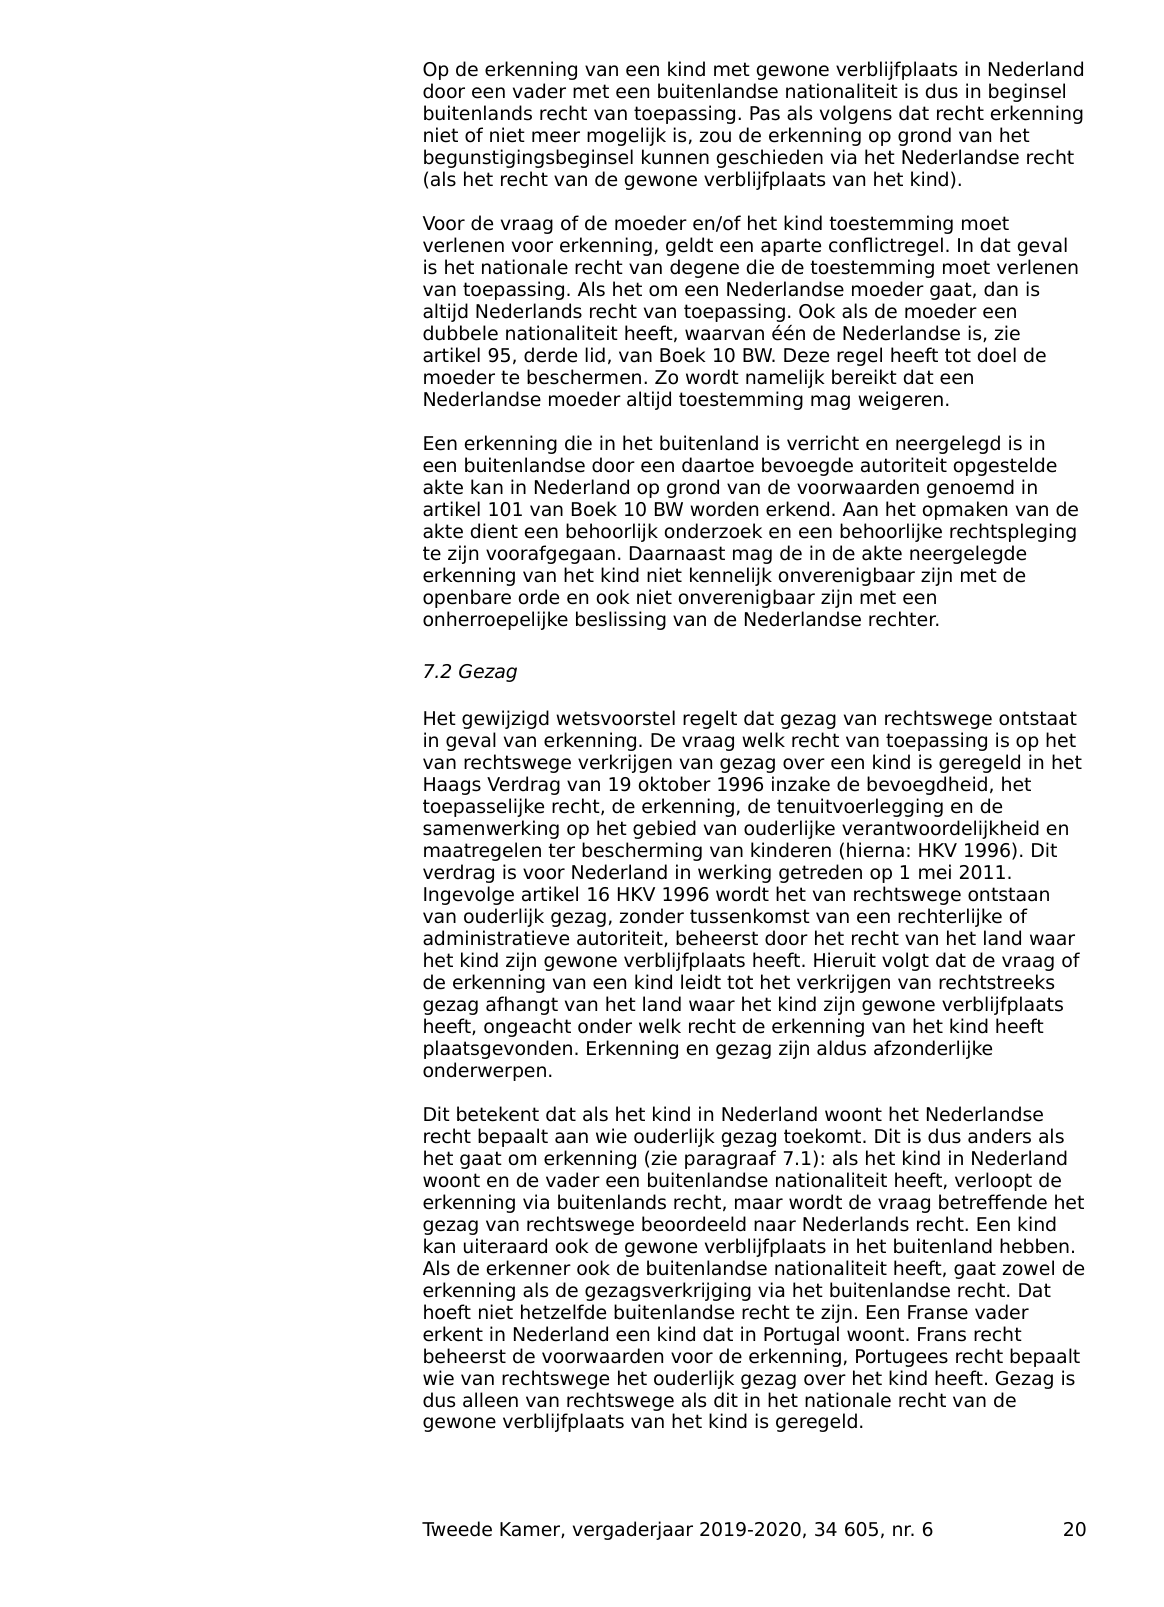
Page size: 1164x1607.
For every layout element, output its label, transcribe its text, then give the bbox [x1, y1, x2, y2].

subtitle 7.2 Gezag [422, 661, 1087, 683]
text Dit betekent dat als het kind in Nederland woont het Nederlandse recht bepaalt aan wie ouderlijk gezag toekomt. Dit is dus anders als het gaat om erkenning (zie paragraaf 7.1): als het kind in Nederland woont en de vader een buitenlandse nationaliteit heeft, verloopt de erkenning via buitenlands recht, maar wordt de vraag betreffende het gezag van rechtswege beoordeeld naar Nederlands recht. Een kind kan uiteraard ook de gewone verblijfplaats in het buitenland hebben. Als de erkenner ook de buitenlandse nationaliteit heeft, gaat zowel de erkenning als de gezagsverkrijging via het buitenlandse recht. Dat hoeft niet hetzelfde buitenlandse recht te zijn. Een Franse vader erkent in Nederland een kind dat in Portugal woont. Frans recht beheerst de voorwaarden voor de erkenning, Portugees recht bepaalt wie van rechtswege het ouderlijk gezag over het kind heeft. Gezag is dus alleen van rechtswege als dit in het nationale recht van de gewone verblijfplaats van het kind is geregeld. [422, 1104, 1087, 1433]
text Op de erkenning van een kind met gewone verblijfplaats in Nederland door een vader met een buitenlandse nationaliteit is dus in beginsel buitenlands recht van toepassing. Pas als volgens dat recht erkenning niet of niet meer mogelijk is, zou de erkenning op grond van het begunstigingsbeginsel kunnen geschieden via het Nederlandse recht (als het recht van de gewone verblijfplaats van het kind). [422, 59, 1087, 191]
text Voor de vraag of de moeder en/of het kind toestemming moet verlenen voor erkenning, geldt een aparte conflictregel. In dat geval is het nationale recht van degene die de toestemming moet verlenen van toepassing. Als het om een Nederlandse moeder gaat, dan is altijd Nederlands recht van toepassing. Ook als de moeder een dubbele nationaliteit heeft, waarvan één de Nederlandse is, zie artikel 95, derde lid, van Boek 10 BW. Deze regel heeft tot doel de moeder te beschermen. Zo wordt namelijk bereikt dat een Nederlandse moeder altijd toestemming mag weigeren. [422, 213, 1087, 411]
text Het gewijzigd wetsvoorstel regelt dat gezag van rechtswege ontstaat in geval van erkenning. De vraag welk recht van toepassing is op het van rechtswege verkrijgen van gezag over een kind is geregeld in het Haags Verdrag van 19 oktober 1996 inzake de bevoegdheid, het toepasselijke recht, de erkenning, de tenuitvoerlegging en de samenwerking op het gebied van ouderlijke verantwoordelijkheid en maatregelen ter bescherming van kinderen (hierna: HKV 1996). Dit verdrag is voor Nederland in werking getreden op 1 mei 2011. Ingevolge artikel 16 HKV 1996 wordt het van rechtswege ontstaan van ouderlijk gezag, zonder tussenkomst van een rechterlijke of administratieve autoriteit, beheerst door het recht van het land waar het kind zijn gewone verblijfplaats heeft. Hieruit volgt dat de vraag of de erkenning van een kind leidt tot het verkrijgen van rechtstreeks gezag afhangt van het land waar het kind zijn gewone verblijfplaats heeft, ongeacht onder welk recht de erkenning van het kind heeft plaatsgevonden. Erkenning en gezag zijn aldus afzonderlijke onderwerpen. [422, 708, 1087, 1082]
text Een erkenning die in het buitenland is verricht en neergelegd is in een buitenlandse door een daartoe bevoegde autoriteit opgestelde akte kan in Nederland op grond van de voorwaarden genoemd in artikel 101 van Boek 10 BW worden erkend. Aan het opmaken van de akte dient een behoorlijk onderzoek en een behoorlijke rechtspleging te zijn voorafgegaan. Daarnaast mag de in de akte neergelegde erkenning van het kind niet kennelijk onverenigbaar zijn met de openbare orde en ook niet onverenigbaar zijn met een onherroepelijke beslissing van de Nederlandse rechter. [422, 433, 1087, 631]
